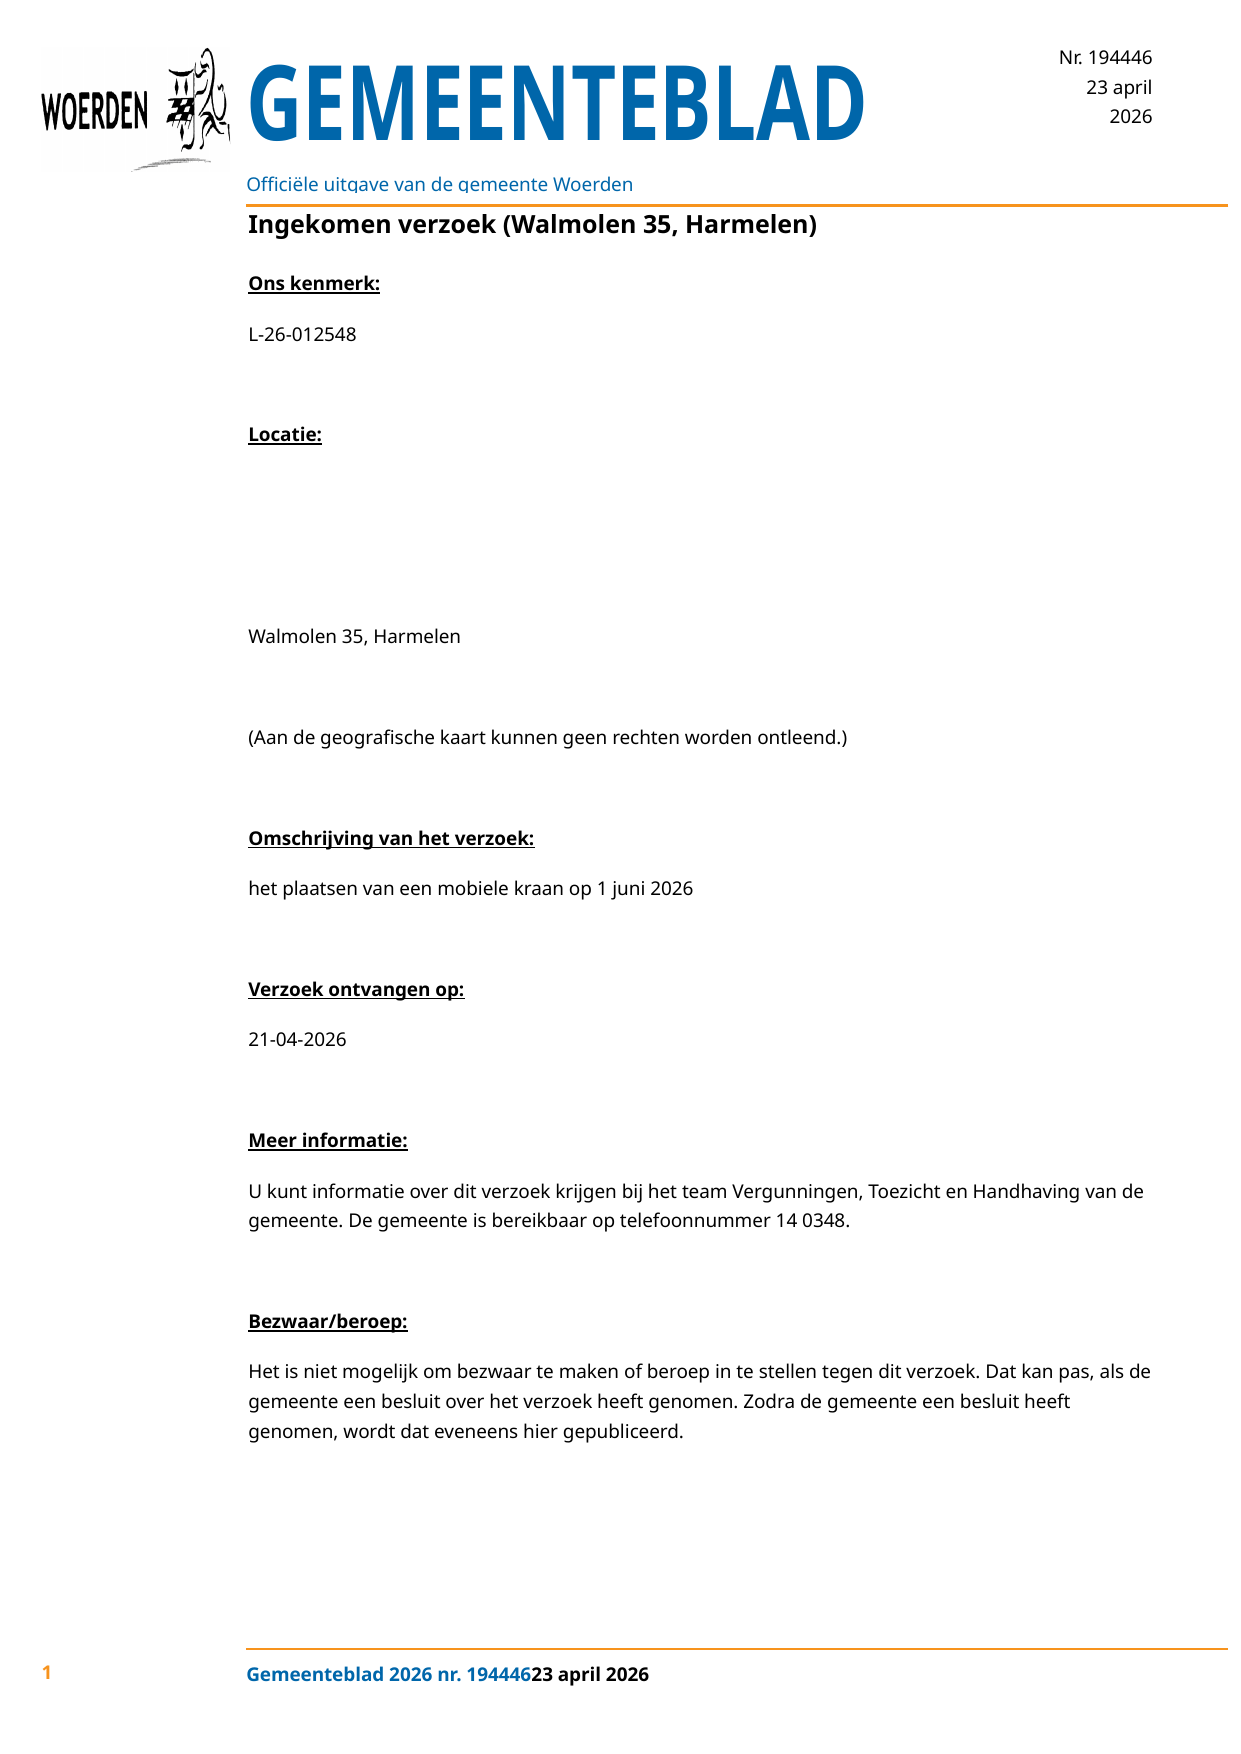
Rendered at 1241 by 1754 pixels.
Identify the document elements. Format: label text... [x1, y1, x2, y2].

text Verzoek ontvangen op: [248, 976, 1152, 1002]
text Ingekomen verzoek (Walmolen 35, Harmelen) [248, 207, 1152, 241]
text Bezwaar/beroep: [248, 1308, 1152, 1334]
text Meer informatie: [248, 1127, 1152, 1153]
text 21-04-2026 [248, 1027, 1152, 1052]
text (Aan de geografische kaart kunnen geen rechten worden ontleend.) [248, 724, 1152, 750]
text Omschrijving van het verzoek: [248, 825, 1152, 851]
text L-26-012548 [248, 321, 1152, 346]
text Ons kenmerk: [248, 270, 1152, 296]
picture [41, 47, 231, 172]
text het plaatsen van een mobiele kraan op 1 juni 2026 [248, 875, 1152, 901]
text U kunt informatie over dit verzoek krijgen bij het team Vergunningen, Toezicht en Handhaving van de gemeente. De gemeente is bereikbaar op telefoonnummer 14 0348. [248, 1178, 1152, 1233]
text Locatie: [248, 422, 1152, 447]
text Het is niet mogelijk om bezwaar te maken of beroep in te stellen tegen dit verzoek. Dat kan pas, als de gemeente een besluit over het verzoek heeft genomen. Zodra de gemeente een besluit heeft genomen, wordt dat eveneens hier gepubliceerd. [248, 1359, 1152, 1443]
text Walmolen 35, Harmelen [248, 623, 1152, 649]
